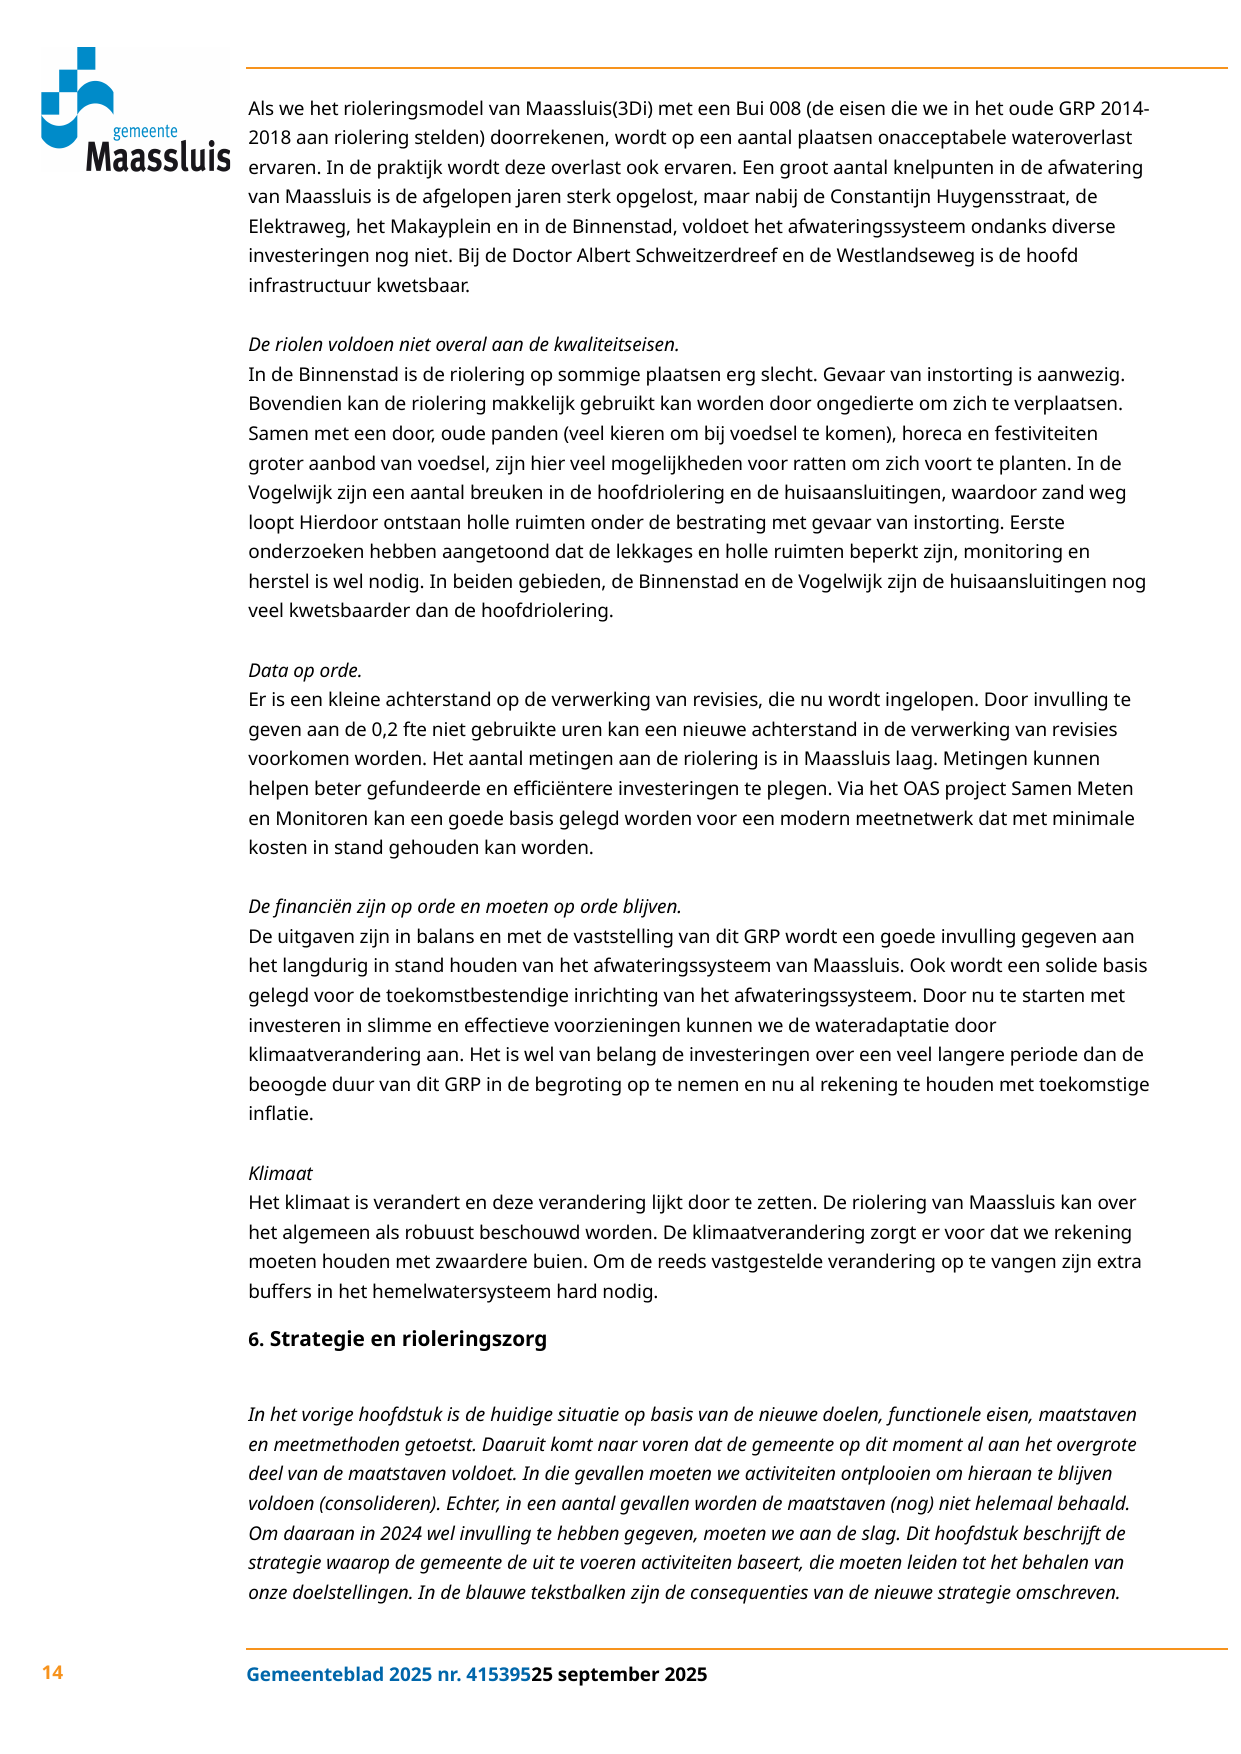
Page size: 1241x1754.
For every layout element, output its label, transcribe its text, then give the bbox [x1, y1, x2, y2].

text De financiën zijn op orde en moeten op orde blijven. [248, 893, 1152, 919]
text Klimaat [248, 1160, 1152, 1186]
text Data op orde. [248, 657, 1152, 683]
text In het vorige hoofdstuk is de huidige situatie op basis van de nieuwe doelen, functionele eisen, maatstaven en meetmethoden getoetst. Daaruit komt naar voren dat de gemeente op dit moment al aan het overgrote deel van de maatstaven voldoet. In die gevallen moeten we activiteiten ontplooien om hieraan te blijven voldoen (consolideren). Echter, in een aantal gevallen worden de maatstaven (nog) niet helemaal behaald. Om daaraan in 2024 wel invulling te hebben gegeven, moeten we aan de slag. Dit hoofdstuk beschrijft de strategie waarop de gemeente de uit te voeren activiteiten baseert, die moeten leiden tot het behalen van onze doelstellingen. In de blauwe tekstbalken zijn de consequenties van de nieuwe strategie omschreven. [248, 1401, 1152, 1605]
text De riolen voldoen niet overal aan de kwaliteitseisen. [248, 331, 1152, 357]
text Als we het rioleringsmodel van Maassluis(3Di) met een Bui 008 (de eisen die we in het oude GRP 2014-2018 aan riolering stelden) doorrekenen, wordt op een aantal plaatsen onacceptabele wateroverlast ervaren. In de praktijk wordt deze overlast ook ervaren. Een groot aantal knelpunten in de afwatering van Maassluis is de afgelopen jaren sterk opgelost, maar nabij de Constantijn Huygensstraat, de Elektraweg, het Makayplein en in de Binnenstad, voldoet het afwateringssysteem ondanks diverse investeringen nog niet. Bij de Doctor Albert Schweitzerdreef en de Westlandseweg is de hoofd infrastructuur kwetsbaar. [248, 95, 1152, 298]
text 6. Strategie en rioleringszorg [248, 1324, 1152, 1352]
text Er is een kleine achterstand op de verwerking van revisies, die nu wordt ingelopen. Door invulling te geven aan de 0,2 fte niet gebruikte uren kan een nieuwe achterstand in de verwerking van revisies voorkomen worden. Het aantal metingen aan de riolering is in Maassluis laag. Metingen kunnen helpen beter gefundeerde en efficiëntere investeringen te plegen. Via het OAS project Samen Meten en Monitoren kan een goede basis gelegd worden voor een modern meetnetwerk dat met minimale kosten in stand gehouden kan worden. [248, 686, 1152, 860]
text De uitgaven zijn in balans en met de vaststelling van dit GRP wordt een goede invulling gegeven aan het langdurig in stand houden van het afwateringssysteem van Maassluis. Ook wordt een solide basis gelegd voor de toekomstbestendige inrichting van het afwateringssysteem. Door nu te starten met investeren in slimme en effectieve voorzieningen kunnen we de wateradaptatie door klimaatverandering aan. Het is wel van belang de investeringen over een veel langere periode dan de beoogde duur van dit GRP in de begroting op te nemen en nu al rekening te houden met toekomstige inflatie. [248, 923, 1152, 1126]
text Het klimaat is verandert en deze verandering lijkt door te zetten. De riolering van Maassluis kan over het algemeen als robuust beschouwd worden. De klimaatverandering zorgt er voor dat we rekening moeten houden met zwaardere buien. Om de reeds vastgestelde verandering op te vangen zijn extra buffers in het hemelwatersysteem hard nodig. [248, 1189, 1152, 1304]
text In de Binnenstad is de riolering op sommige plaatsen erg slecht. Gevaar van instorting is aanwezig. Bovendien kan de riolering makkelijk gebruikt kan worden door ongedierte om zich te verplaatsen. Samen met een door, oude panden (veel kieren om bij voedsel te komen), horeca en festiviteiten groter aanbod van voedsel, zijn hier veel mogelijkheden voor ratten om zich voort te planten. In de Vogelwijk zijn een aantal breuken in de hoofdriolering en de huisaansluitingen, waardoor zand weg loopt Hierdoor ontstaan holle ruimten onder de bestrating met gevaar van instorting. Eerste onderzoeken hebben aangetoond dat de lekkages en holle ruimten beperkt zijn, monitoring en herstel is wel nodig. In beiden gebieden, de Binnenstad en de Vogelwijk zijn de huisaansluitingen nog veel kwetsbaarder dan de hoofdriolering. [248, 361, 1152, 623]
picture [41, 47, 77, 92]
picture [41, 47, 231, 172]
